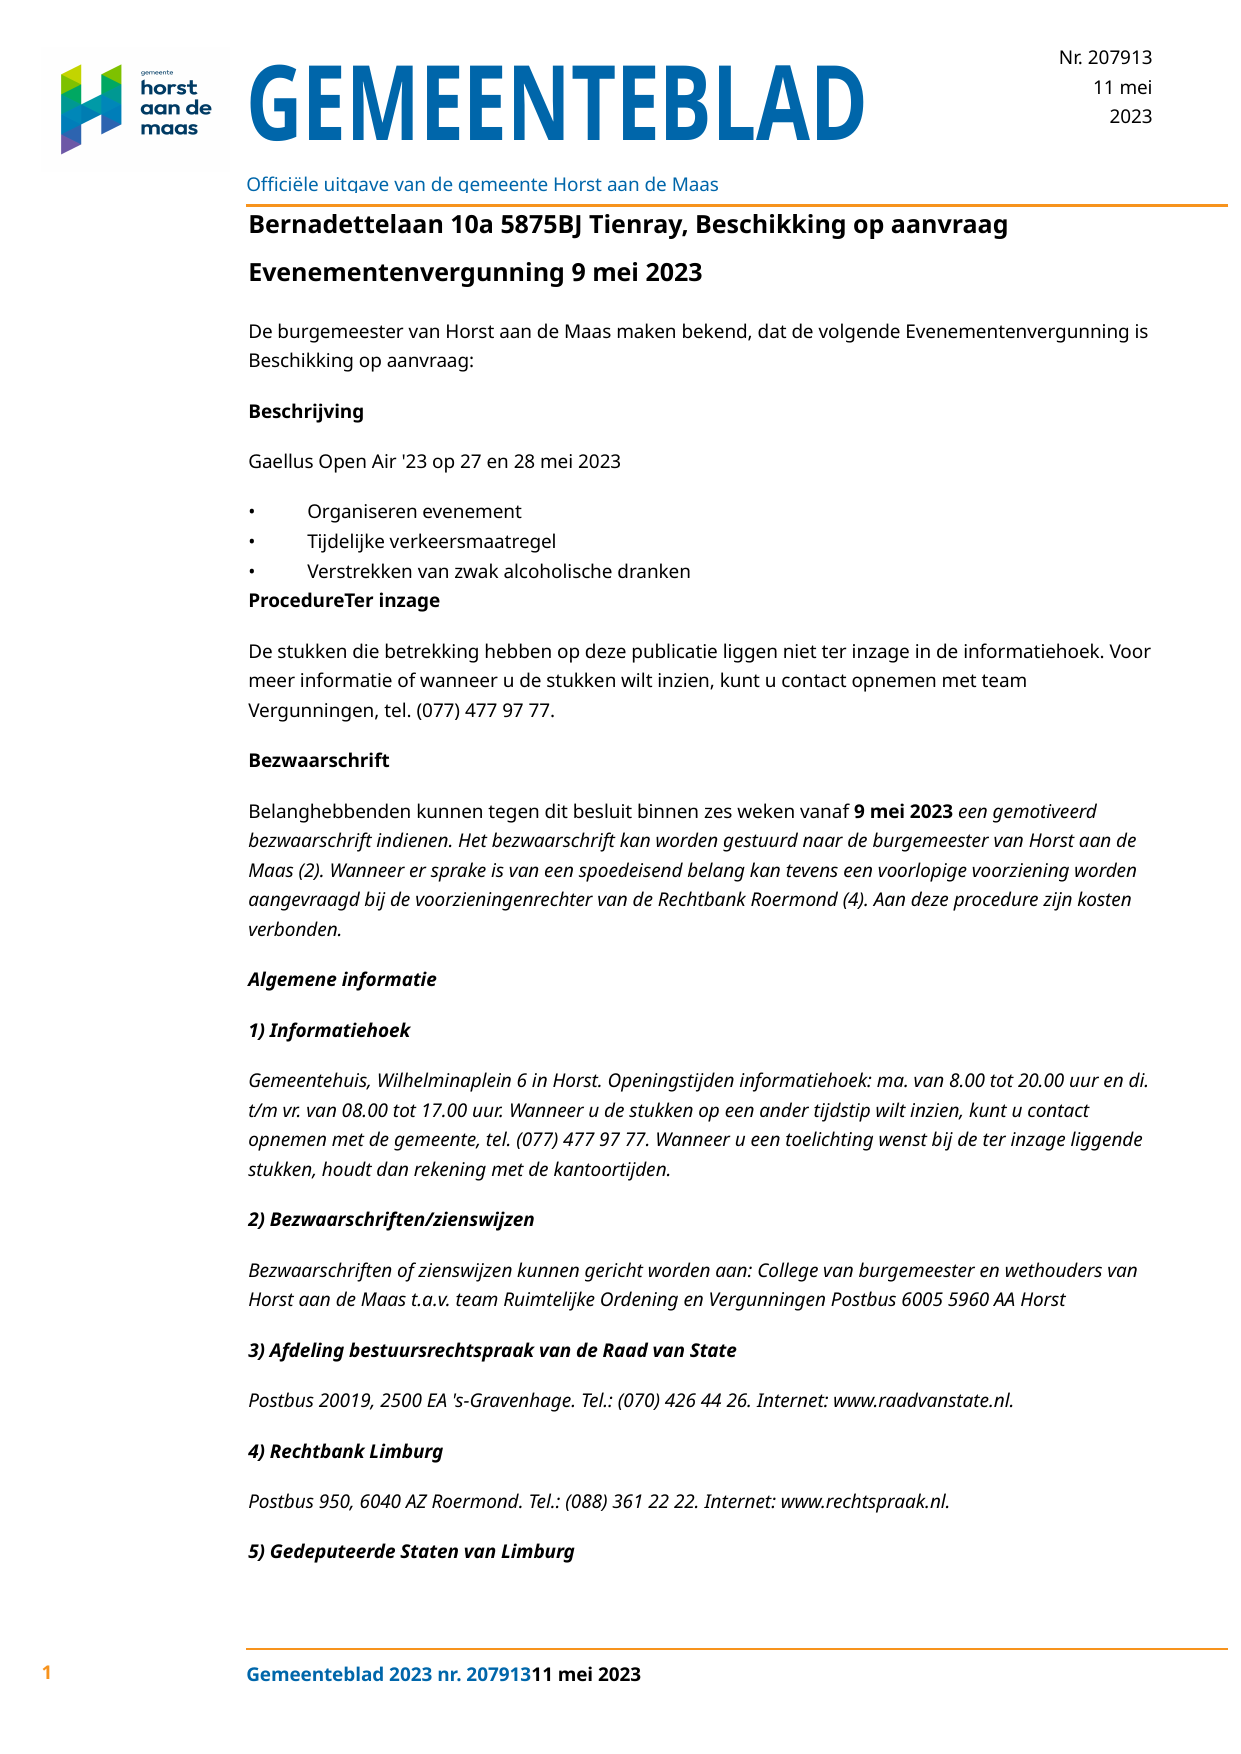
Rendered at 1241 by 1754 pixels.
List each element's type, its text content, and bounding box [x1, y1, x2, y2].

text Algemene informatie [248, 967, 1152, 992]
text Bezwaarschriften of zienswijzen kunnen gericht worden aan: College van burgemeester en wethouders van Horst aan de Maas t.a.v. team Ruimtelijke Ordening en Vergunningen Postbus 6005 5960 AA Horst [248, 1257, 1152, 1312]
text Postbus 950, 6040 AZ Roermond. Tel.: (088) 361 22 22. Internet: www.rechtspraak.nl. [248, 1488, 1152, 1514]
text Beschrijving [248, 398, 1152, 424]
text Bezwaarschrift [248, 747, 1152, 773]
text De stukken die betrekking hebben op deze publicatie liggen niet ter inzage in de informatiehoek. Voor meer informatie of wanneer u de stukken wilt inzien, kunt u contact opnemen met team Vergunningen, tel. (077) 477 97 77. [248, 638, 1152, 723]
text Bernadettelaan 10a 5875BJ Tienray, Beschikking op aanvraag Evenementenvergunning 9 mei 2023 [248, 207, 1152, 288]
text 5) Gedeputeerde Staten van Limburg [248, 1539, 1152, 1564]
list Organiseren evenement [248, 499, 1152, 524]
text 1) Informatiehoek [248, 1017, 1152, 1043]
list Tijdelijke verkeersmaatregel [248, 528, 1152, 554]
text 3) Afdeling bestuursrechtspraak van de Raad van State [248, 1337, 1152, 1363]
text Postbus 20019, 2500 EA 's-Gravenhage. Tel.: (070) 426 44 26. Internet: www.raadvanstate.nl. [248, 1387, 1152, 1413]
text ProcedureTer inzage [248, 587, 1152, 613]
list Verstrekken van zwak alcoholische dranken [248, 558, 1152, 584]
text Belanghebbenden kunnen tegen dit besluit binnen zes weken vanaf 9 mei 2023 een gemotiveerd bezwaarschrift indienen. Het bezwaarschrift kan worden gestuurd naar de burgemeester van Horst aan de Maas (2). Wanneer er sprake is van een spoedeisend belang kan tevens een voorlopige voorziening worden aangevraagd bij de voorzieningenrechter van de Rechtbank Roermond (4). Aan deze procedure zijn kosten verbonden. [248, 798, 1152, 942]
text Gaellus Open Air '23 op 27 en 28 mei 2023 [248, 448, 1152, 474]
picture [41, 47, 231, 172]
text De burgemeester van Horst aan de Maas maken bekend, dat de volgende Evenementenvergunning is Beschikking op aanvraag: [248, 318, 1152, 373]
text 2) Bezwaarschriften/zienswijzen [248, 1207, 1152, 1232]
text 4) Rechtbank Limburg [248, 1438, 1152, 1464]
text Gemeentehuis, Wilhelminaplein 6 in Horst. Openingstijden informatiehoek: ma. van 8.00 tot 20.00 uur en di. t/m vr. van 08.00 tot 17.00 uur. Wanneer u de stukken op een ander tijdstip wilt inzien, kunt u contact opnemen met de gemeente, tel. (077) 477 97 77. Wanneer u een toelichting wenst bij de ter inzage liggende stukken, houdt dan rekening met de kantoortijden. [248, 1067, 1152, 1182]
